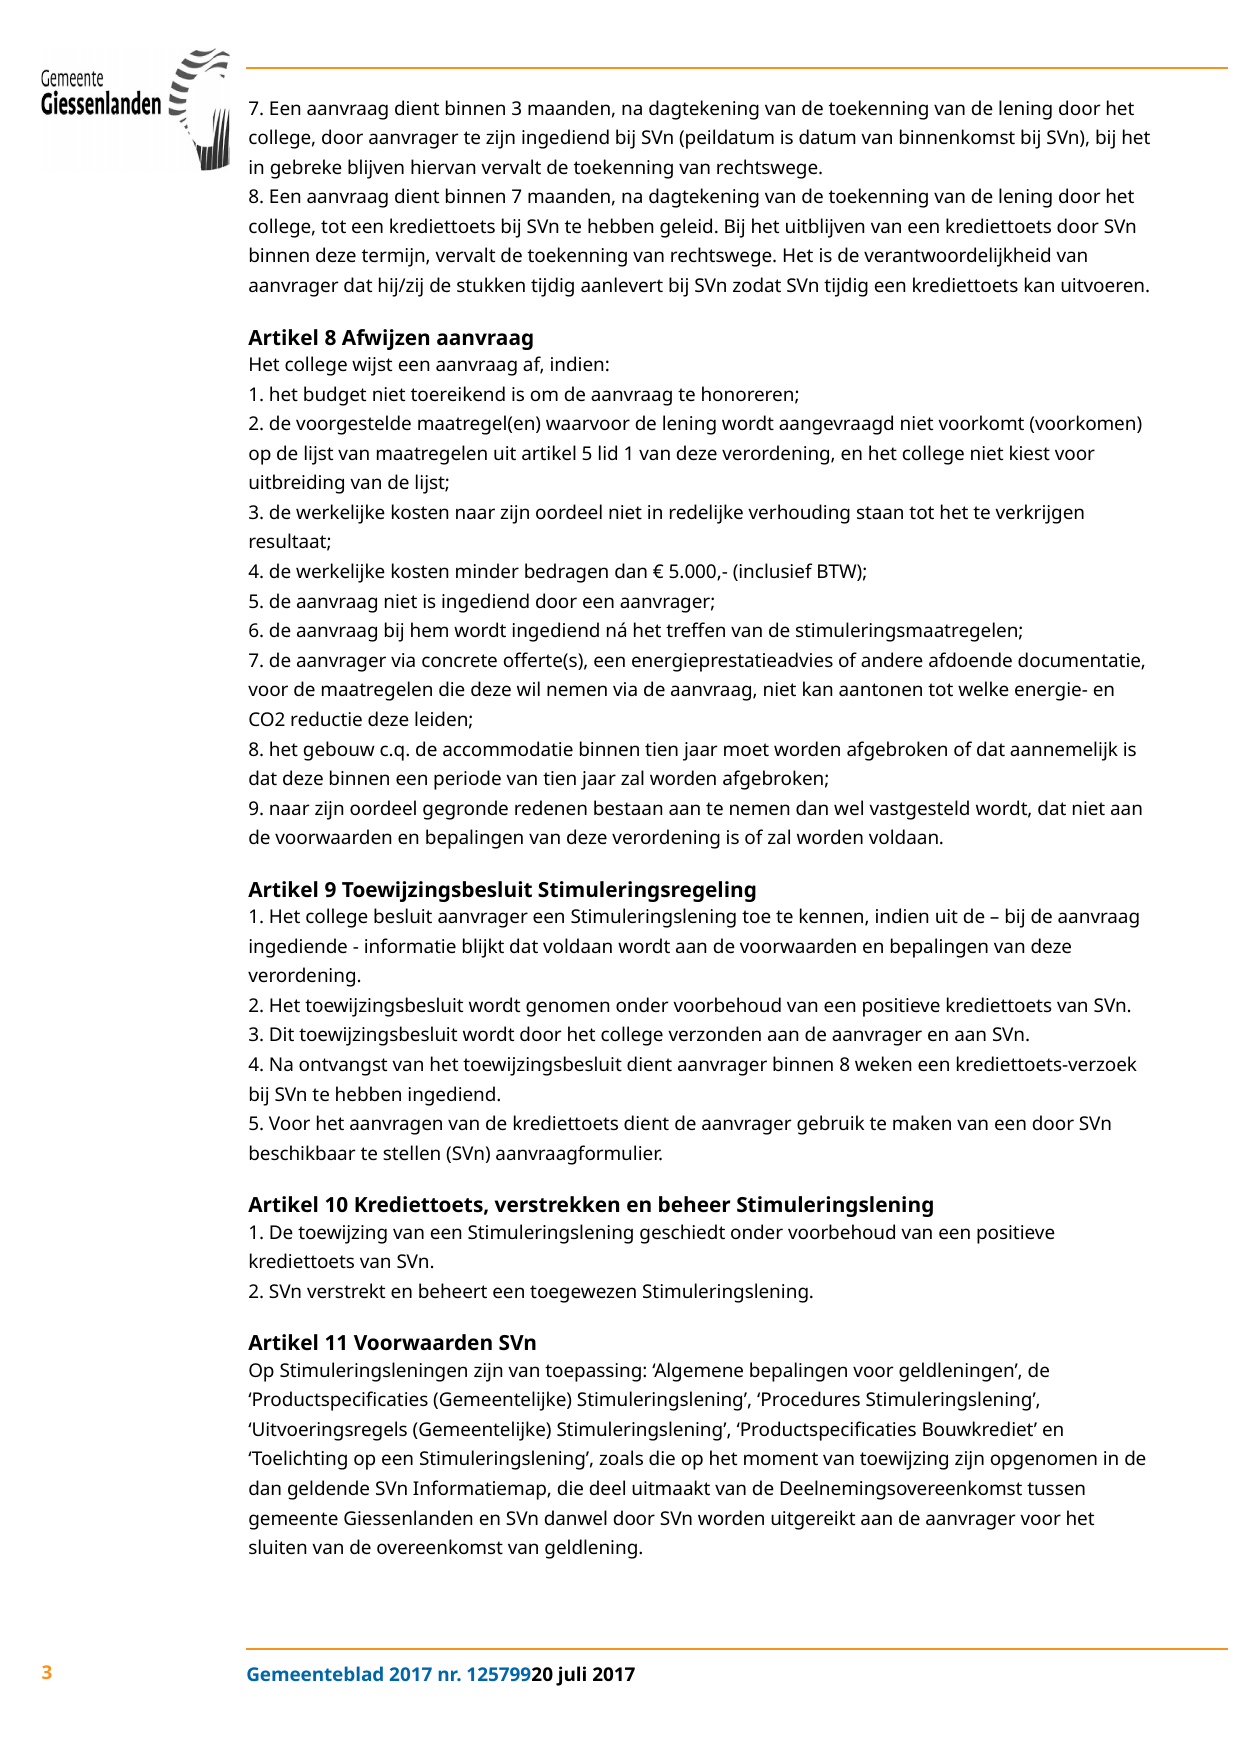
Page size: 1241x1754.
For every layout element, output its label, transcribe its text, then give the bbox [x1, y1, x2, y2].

text 1. Het college besluit aanvrager een Stimuleringslening toe te kennen, indien uit de – bij de aanvraag ingediende - informatie blijkt dat voldaan wordt aan de voorwaarden en bepalingen van deze verordening. [248, 903, 1152, 988]
text 8. Een aanvraag dient binnen 7 maanden, na dagtekening van de toekenning van de lening door het college, tot een krediettoets bij SVn te hebben geleid. Bij het uitblijven van een krediettoets door SVn binnen deze termijn, vervalt de toekenning van rechtswege. Het is de verantwoordelijkheid van aanvrager dat hij/zij de stukken tijdig aanlevert bij SVn zodat SVn tijdig een krediettoets kan uitvoeren. [248, 183, 1152, 298]
text 7. de aanvrager via concrete offerte(s), een energieprestatieadvies of andere afdoende documentatie, voor de maatregelen die deze wil nemen via de aanvraag, niet kan aantonen tot welke energie- en CO2 reductie deze leiden; [248, 647, 1152, 732]
text 5. Voor het aanvragen van de krediettoets dient de aanvrager gebruik te maken van een door SVn beschikbaar te stellen (SVn) aanvraagformulier. [248, 1110, 1152, 1166]
text 6. de aanvraag bij hem wordt ingediend ná het treffen van de stimuleringsmaatregelen; [248, 617, 1152, 643]
picture [41, 47, 231, 172]
text 5. de aanvraag niet is ingediend door een aanvrager; [248, 588, 1152, 613]
text 8. het gebouw c.q. de accommodatie binnen tien jaar moet worden afgebroken of dat aannemelijk is dat deze binnen een periode van tien jaar zal worden afgebroken; [248, 736, 1152, 791]
text 3. Dit toewijzingsbesluit wordt door het college verzonden aan de aanvrager en aan SVn. [248, 1022, 1152, 1047]
text 9. naar zijn oordeel gegronde redenen bestaan aan te nemen dan wel vastgesteld wordt, dat niet aan de voorwaarden en bepalingen van deze verordening is of zal worden voldaan. [248, 795, 1152, 850]
text 3. de werkelijke kosten naar zijn oordeel niet in redelijke verhouding staan tot het te verkrijgen resultaat; [248, 499, 1152, 554]
text 1. het budget niet toereikend is om de aanvraag te honoreren; [248, 381, 1152, 406]
text Het college wijst een aanvraag af, indien: [248, 351, 1152, 377]
text Artikel 9 Toewijzingsbesluit Stimuleringsregeling [248, 875, 1152, 903]
text Artikel 10 Krediettoets, verstrekken en beheer Stimuleringslening [248, 1190, 1152, 1219]
text 4. de werkelijke kosten minder bedragen dan € 5.000,- (inclusief BTW); [248, 558, 1152, 584]
text 4. Na ontvangst van het toewijzingsbesluit dient aanvrager binnen 8 weken een krediettoets-verzoek bij SVn te hebben ingediend. [248, 1051, 1152, 1107]
text Artikel 8 Afwijzen aanvraag [248, 323, 1152, 351]
text 2. Het toewijzingsbesluit wordt genomen onder voorbehoud van een positieve krediettoets van SVn. [248, 992, 1152, 1018]
text Artikel 11 Voorwaarden SVn [248, 1328, 1152, 1357]
text 7. Een aanvraag dient binnen 3 maanden, na dagtekening van de toekenning van de lening door het college, door aanvrager te zijn ingediend bij SVn (peildatum is datum van binnenkomst bij SVn), bij het in gebreke blijven hiervan vervalt de toekenning van rechtswege. [248, 95, 1152, 180]
text Op Stimuleringsleningen zijn van toepassing: ‘Algemene bepalingen voor geldleningen’, de ‘Productspecificaties (Gemeentelijke) Stimuleringslening’, ‘Procedures Stimuleringslening’, ‘Uitvoeringsregels (Gemeentelijke) Stimuleringslening’, ‘Productspecificaties Bouwkrediet’ en ‘Toelichting op een Stimuleringslening’, zoals die op het moment van toewijzing zijn opgenomen in de dan geldende SVn Informatiemap, die deel uitmaakt van de Deelnemingsovereenkomst tussen gemeente Giessenlanden en SVn danwel door SVn worden uitgereikt aan de aanvrager voor het sluiten van de overeenkomst van geldlening. [248, 1357, 1152, 1560]
text 2. de voorgestelde maatregel(en) waarvoor de lening wordt aangevraagd niet voorkomt (voorkomen) op de lijst van maatregelen uit artikel 5 lid 1 van deze verordening, en het college niet kiest voor uitbreiding van de lijst; [248, 410, 1152, 495]
text 1. De toewijzing van een Stimuleringslening geschiedt onder voorbehoud van een positieve krediettoets van SVn. [248, 1219, 1152, 1274]
text 2. SVn verstrekt en beheert een toegewezen Stimuleringslening. [248, 1278, 1152, 1304]
